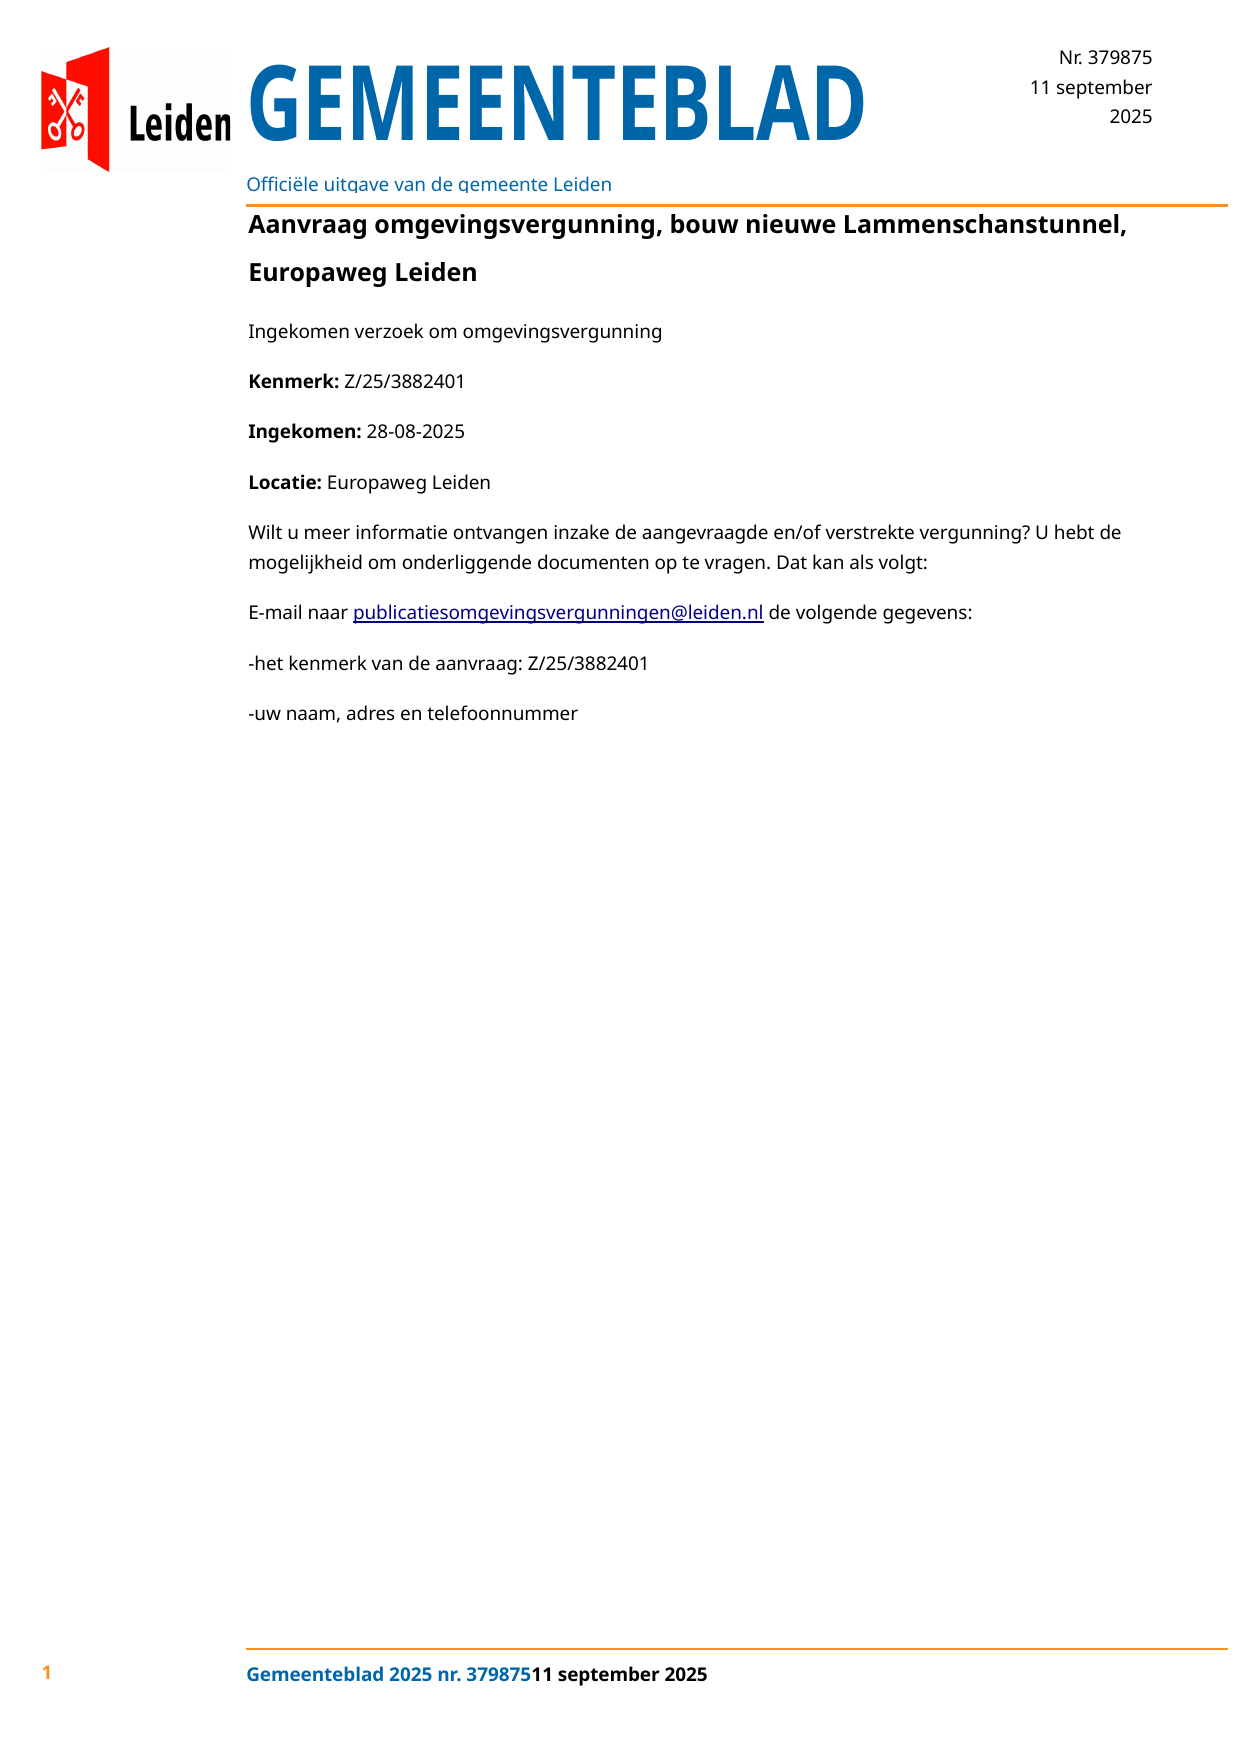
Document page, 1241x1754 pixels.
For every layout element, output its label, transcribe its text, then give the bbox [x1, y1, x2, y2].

text Wilt u meer informatie ontvangen inzake de aangevraagde en/of verstrekte vergunning? U hebt de mogelijkheid om onderliggende documenten op te vragen. Dat kan als volgt: [248, 519, 1152, 575]
text -het kenmerk van de aanvraag: Z/25/3882401 [248, 650, 1152, 676]
text -uw naam, adres en telefoonnummer [248, 700, 1152, 726]
text Kenmerk: Z/25/3882401 [248, 368, 1152, 394]
picture [41, 47, 231, 172]
text Locatie: Europaweg Leiden [248, 469, 1152, 495]
text Aanvraag omgevingsvergunning, bouw nieuwe Lammenschanstunnel, Europaweg Leiden [248, 207, 1152, 288]
text E-mail naar publicatiesomgevingsvergunningen@leiden.nl de volgende gegevens: [248, 599, 1152, 625]
text Ingekomen: 28-08-2025 [248, 419, 1152, 444]
text Ingekomen verzoek om omgevingsvergunning [248, 318, 1152, 344]
